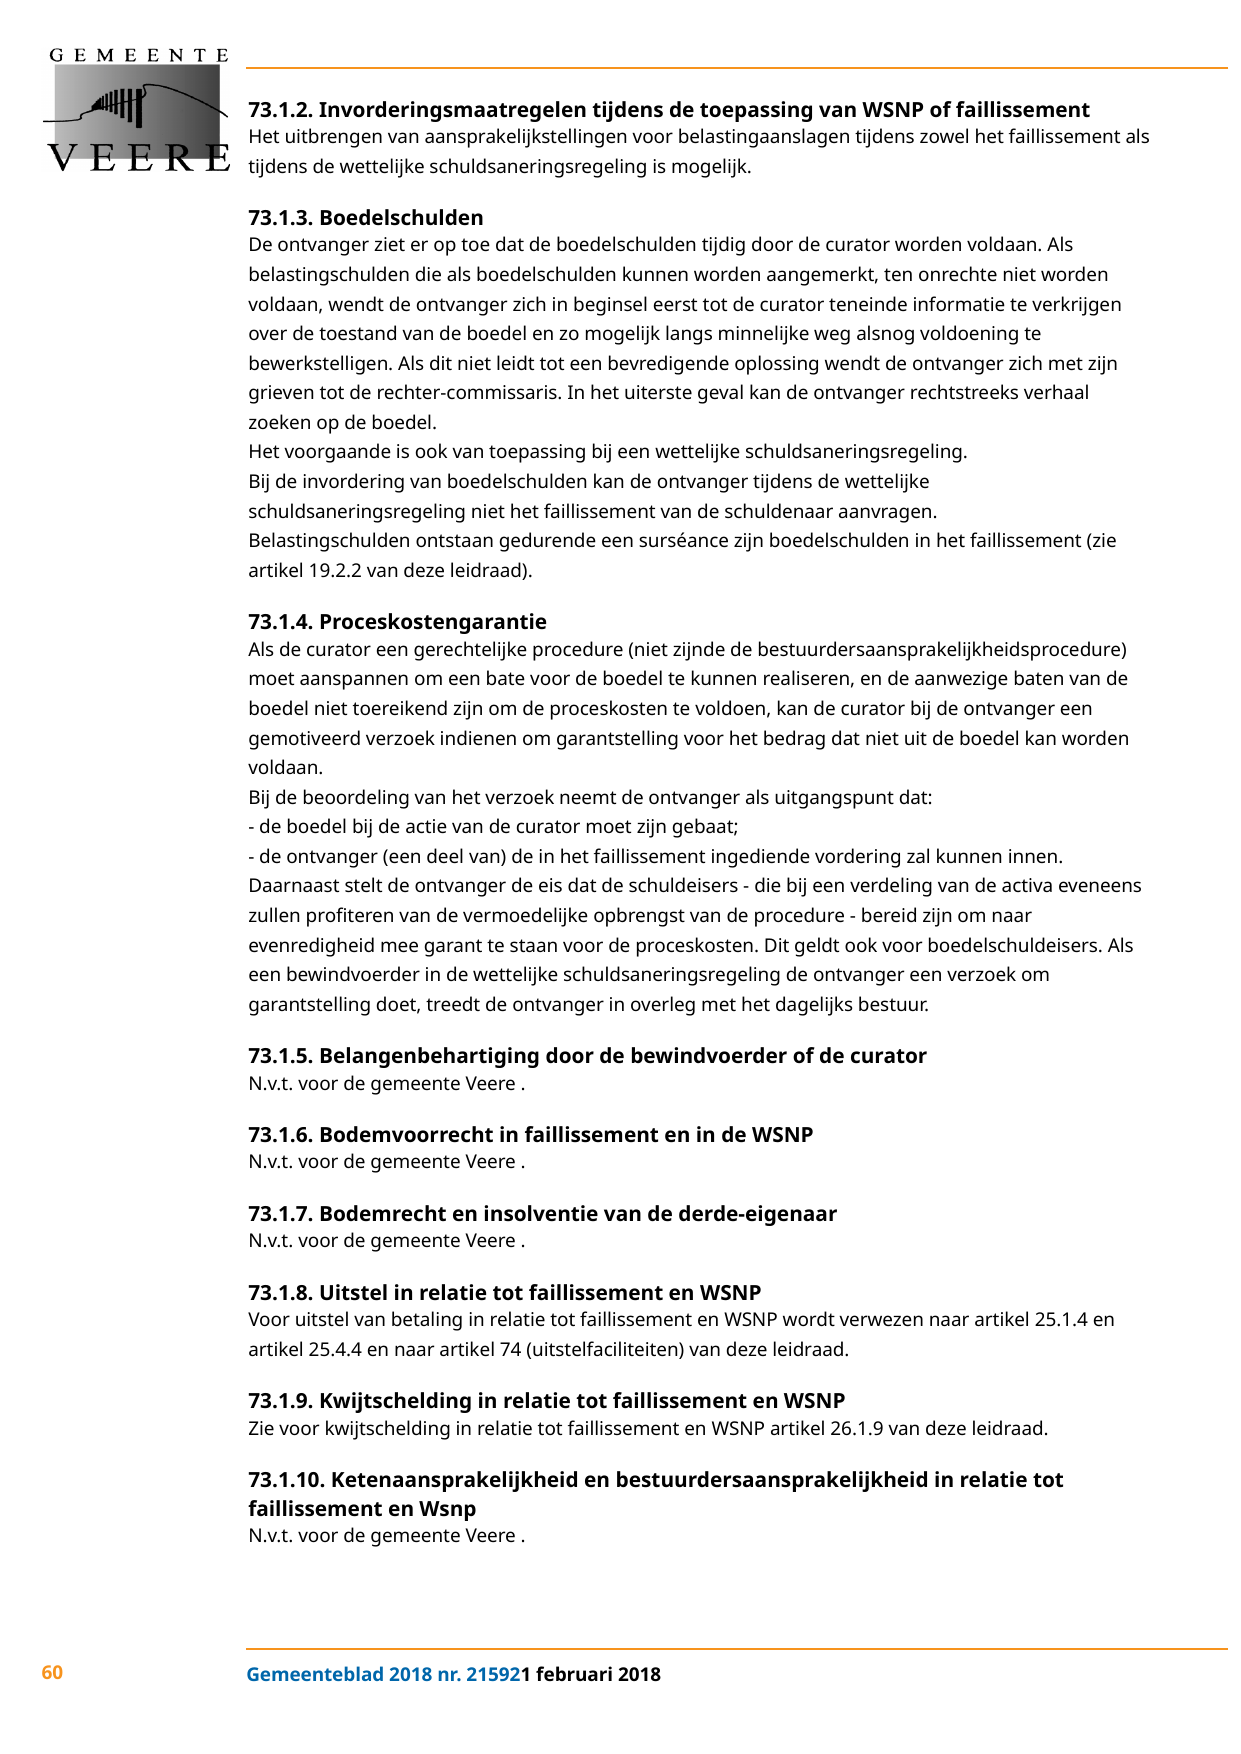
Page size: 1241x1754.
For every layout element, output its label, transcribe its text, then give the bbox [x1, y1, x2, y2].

text Het uitbrengen van aansprakelijkstellingen voor belastingaanslagen tijdens zowel het faillissement als tijdens de wettelijke schuldsaneringsregeling is mogelijk. [248, 123, 1152, 178]
text Als de curator een gerechtelijke procedure (niet zijnde de bestuurdersaansprakelijkheidsprocedure) moet aanspannen om een bate voor de boedel te kunnen realiseren, en de aanwezige baten van de boedel niet toereikend zijn om de proceskosten te voldoen, kan de curator bij de ontvanger een gemotiveerd verzoek indienen om garantstelling voor het bedrag dat niet uit de boedel kan worden voldaan. [248, 636, 1152, 780]
text 73.1.4. Proceskostengarantie [248, 607, 1152, 636]
text N.v.t. voor de gemeente Veere . [248, 1522, 1152, 1548]
text Voor uitstel van betaling in relatie tot faillissement en WSNP wordt verwezen naar artikel 25.1.4 en artikel 25.4.4 en naar artikel 74 (uitstelfaciliteiten) van deze leidraad. [248, 1306, 1152, 1362]
text 73.1.10. Ketenaansprakelijkheid en bestuurdersaansprakelijkheid in relatie tot faillissement en Wsnp [248, 1465, 1152, 1522]
text N.v.t. voor de gemeente Veere . [248, 1149, 1152, 1174]
text Zie voor kwijtschelding in relatie tot faillissement en WSNP artikel 26.1.9 van deze leidraad. [248, 1415, 1152, 1441]
text Het voorgaande is ook van toepassing bij een wettelijke schuldsaneringsregeling. [248, 439, 1152, 464]
text 73.1.9. Kwijtschelding in relatie tot faillissement en WSNP [248, 1386, 1152, 1415]
picture [41, 47, 231, 172]
text 73.1.8. Uitstel in relatie tot faillissement en WSNP [248, 1278, 1152, 1306]
text De ontvanger ziet er op toe dat de boedelschulden tijdig door de curator worden voldaan. Als belastingschulden die als boedelschulden kunnen worden aangemerkt, ten onrechte niet worden voldaan, wendt de ontvanger zich in beginsel eerst tot de curator teneinde informatie te verkrijgen over de toestand van de boedel en zo mogelijk langs minnelijke weg alsnog voldoening te bewerkstelligen. Als dit niet leidt tot een bevredigende oplossing wendt de ontvanger zich met zijn grieven tot de rechter-commissaris. In het uiterste geval kan de ontvanger rechtstreeks verhaal zoeken op de boedel. [248, 232, 1152, 435]
text - de ontvanger (een deel van) de in het faillissement ingediende vordering zal kunnen innen. [248, 843, 1152, 869]
text 73.1.7. Bodemrecht en insolventie van de derde-eigenaar [248, 1199, 1152, 1227]
text Belastingschulden ontstaan gedurende een surséance zijn boedelschulden in het faillissement (zie artikel 19.2.2 van deze leidraad). [248, 527, 1152, 583]
text 73.1.6. Bodemvoorrecht in faillissement en in de WSNP [248, 1120, 1152, 1149]
text Bij de invordering van boedelschulden kan de ontvanger tijdens de wettelijke schuldsaneringsregeling niet het faillissement van de schuldenaar aanvragen. [248, 468, 1152, 524]
text - de boedel bij de actie van de curator moet zijn gebaat; [248, 813, 1152, 839]
text N.v.t. voor de gemeente Veere . [248, 1070, 1152, 1096]
text Daarnaast stelt de ontvanger de eis dat de schuldeisers - die bij een verdeling van de activa eveneens zullen profiteren van de vermoedelijke opbrengst van de procedure - bereid zijn om naar evenredigheid mee garant te staan voor de proceskosten. Dit geldt ook voor boedelschuldeisers. Als een bewindvoerder in de wettelijke schuldsaneringsregeling de ontvanger een verzoek om garantstelling doet, treedt de ontvanger in overleg met het dagelijks bestuur. [248, 873, 1152, 1017]
text 73.1.2. Invorderingsmaatregelen tijdens de toepassing van WSNP of faillissement [248, 95, 1152, 123]
text 73.1.3. Boedelschulden [248, 203, 1152, 232]
text N.v.t. voor de gemeente Veere . [248, 1227, 1152, 1253]
text 73.1.5. Belangenbehartiging door de bewindvoerder of de curator [248, 1041, 1152, 1070]
text Bij de beoordeling van het verzoek neemt de ontvanger als uitgangspunt dat: [248, 784, 1152, 809]
